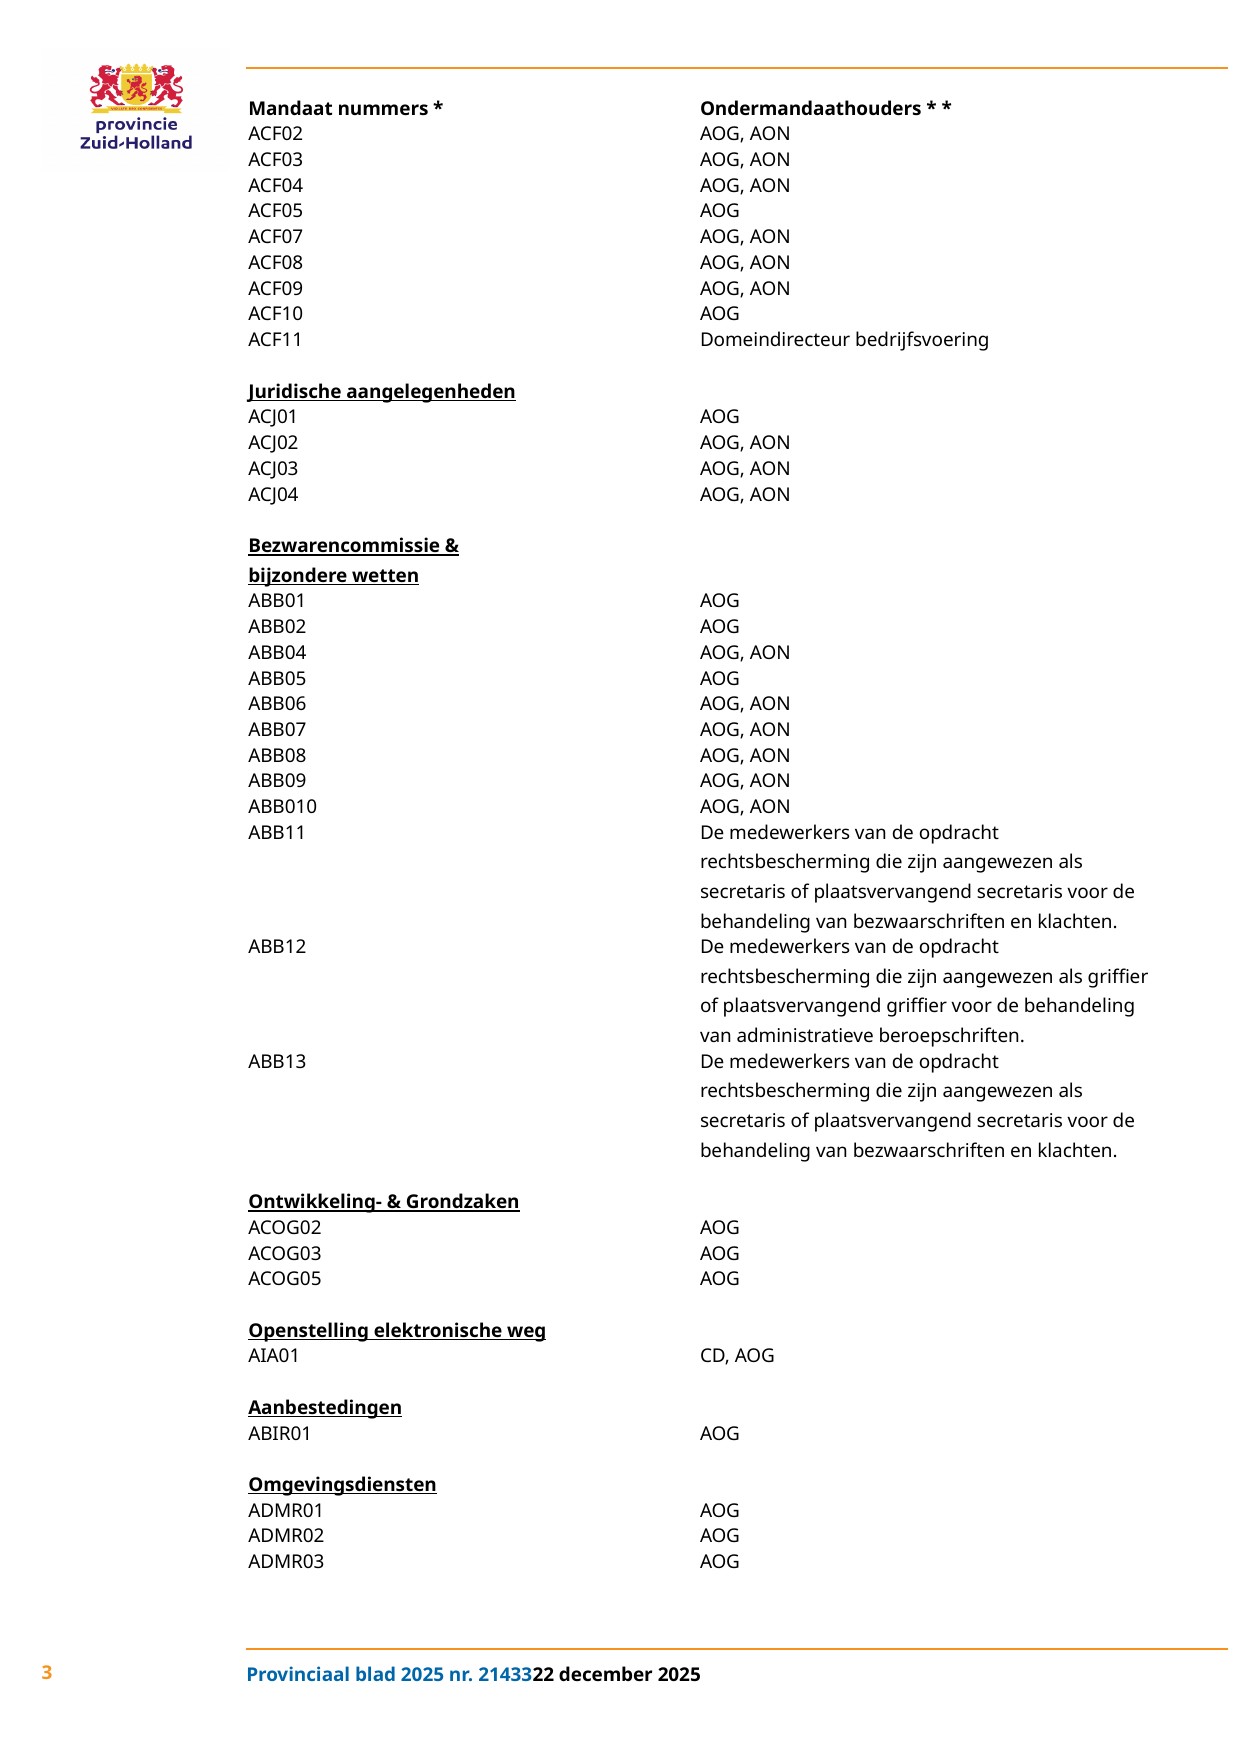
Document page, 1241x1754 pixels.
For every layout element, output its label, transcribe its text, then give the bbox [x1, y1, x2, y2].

table_cell AOG [700, 198, 1152, 223]
table_cell AOG, AON [700, 429, 1152, 455]
table_cell ACOG05 [248, 1265, 700, 1291]
table_cell AOG, AON [700, 455, 1152, 481]
table_cell [248, 1163, 700, 1188]
table_cell ABB02 [248, 613, 700, 639]
table_cell ACOG02 [248, 1214, 700, 1240]
table_cell AOG, AON [700, 742, 1152, 768]
table_cell [700, 378, 1152, 403]
table_cell [248, 506, 700, 532]
table_cell ACF08 [248, 249, 700, 275]
table_cell AOG, AON [700, 793, 1152, 819]
table_cell AOG [700, 613, 1152, 639]
table_cell ACJ01 [248, 404, 700, 429]
table_cell ABB11 [248, 819, 700, 933]
table_header Mandaat nummers * [248, 95, 700, 121]
table_cell [700, 1574, 1152, 1600]
table_cell ACJ03 [248, 455, 700, 481]
table_cell [700, 532, 1152, 587]
table_cell ACF04 [248, 172, 700, 198]
table_cell AOG [700, 1240, 1152, 1265]
table_cell AOG [700, 301, 1152, 326]
table_cell ABIR01 [248, 1420, 700, 1446]
table_cell AOG, AON [700, 172, 1152, 198]
picture [41, 47, 231, 172]
table_cell ABB04 [248, 639, 700, 665]
table_cell ABB08 [248, 742, 700, 768]
table_cell AOG, AON [700, 121, 1152, 146]
table_cell [700, 352, 1152, 378]
table_cell ACF02 [248, 121, 700, 146]
table_cell AOG, AON [700, 275, 1152, 301]
table_cell AOG [700, 1549, 1152, 1574]
table_cell AOG [700, 1214, 1152, 1240]
table_cell AOG [700, 1523, 1152, 1548]
table_cell Omgevingsdiensten [248, 1471, 700, 1497]
table_cell ACF03 [248, 146, 700, 172]
table_cell [700, 1446, 1152, 1471]
table_cell [700, 1317, 1152, 1343]
table_cell AOG [700, 665, 1152, 690]
table_cell AOG, AON [700, 481, 1152, 506]
table_cell ACF07 [248, 224, 700, 249]
table_cell ABB07 [248, 716, 700, 742]
table_cell AOG [700, 588, 1152, 613]
table_cell AIA01 [248, 1343, 700, 1368]
table_cell ACJ04 [248, 481, 700, 506]
table_cell [248, 1574, 700, 1600]
table_cell AOG, AON [700, 224, 1152, 249]
table_cell ABB13 [248, 1048, 700, 1162]
table_cell Juridische aangelegenheden [248, 378, 700, 403]
table_cell AOG, AON [700, 146, 1152, 172]
table_cell [248, 1291, 700, 1317]
table_cell De medewerkers van de opdracht rechtsbescherming die zijn aangewezen als secretaris of plaatsvervangend secretaris voor de behandeling van bezwaarschriften en klachten. [700, 1048, 1152, 1162]
table_cell [248, 1446, 700, 1471]
table_cell De medewerkers van de opdracht rechtsbescherming die zijn aangewezen als secretaris of plaatsvervangend secretaris voor de behandeling van bezwaarschriften en klachten. [700, 819, 1152, 933]
table_cell ABB01 [248, 588, 700, 613]
table_cell [700, 506, 1152, 532]
table_cell ACJ02 [248, 429, 700, 455]
table_cell ABB010 [248, 793, 700, 819]
table_cell ADMR03 [248, 1549, 700, 1574]
table_cell ACF11 [248, 326, 700, 352]
table_cell [700, 1471, 1152, 1497]
table_cell AOG [700, 1420, 1152, 1446]
table_cell ACF05 [248, 198, 700, 223]
table_cell Domeindirecteur bedrijfsvoering [700, 326, 1152, 352]
table_cell [700, 1163, 1152, 1188]
table_cell [700, 1291, 1152, 1317]
table_cell ACF09 [248, 275, 700, 301]
table_cell [700, 1394, 1152, 1420]
table_cell AOG, AON [700, 690, 1152, 716]
table_cell AOG [700, 1265, 1152, 1291]
table_cell ABB06 [248, 690, 700, 716]
table_cell AOG, AON [700, 768, 1152, 793]
table_cell ACF10 [248, 301, 700, 326]
table_cell AOG, AON [700, 249, 1152, 275]
table_cell De medewerkers van de opdracht rechtsbescherming die zijn aangewezen als griffier of plaatsvervangend griffier voor de behandeling van administratieve beroepschriften. [700, 934, 1152, 1048]
table_cell [248, 352, 700, 378]
table_cell AOG, AON [700, 639, 1152, 665]
table_cell [700, 1188, 1152, 1214]
table_cell ABB12 [248, 934, 700, 1048]
table_cell AOG [700, 1497, 1152, 1523]
table_cell ADMR02 [248, 1523, 700, 1548]
table_cell ABB05 [248, 665, 700, 690]
table_cell ADMR01 [248, 1497, 700, 1523]
table_cell Aanbestedingen [248, 1394, 700, 1420]
table_cell ACOG03 [248, 1240, 700, 1265]
table_header Ondermandaathouders * * [700, 95, 1152, 121]
table_cell Ontwikkeling- & Grondzaken [248, 1188, 700, 1214]
table_cell AOG, AON [700, 716, 1152, 742]
table_cell [700, 1368, 1152, 1394]
table_cell CD, AOG [700, 1343, 1152, 1368]
table_cell Bezwarencommissie & bijzondere wetten [248, 532, 700, 587]
table_cell [248, 1368, 700, 1394]
table_cell ABB09 [248, 768, 700, 793]
table_cell AOG [700, 404, 1152, 429]
table_cell Openstelling elektronische weg [248, 1317, 700, 1343]
